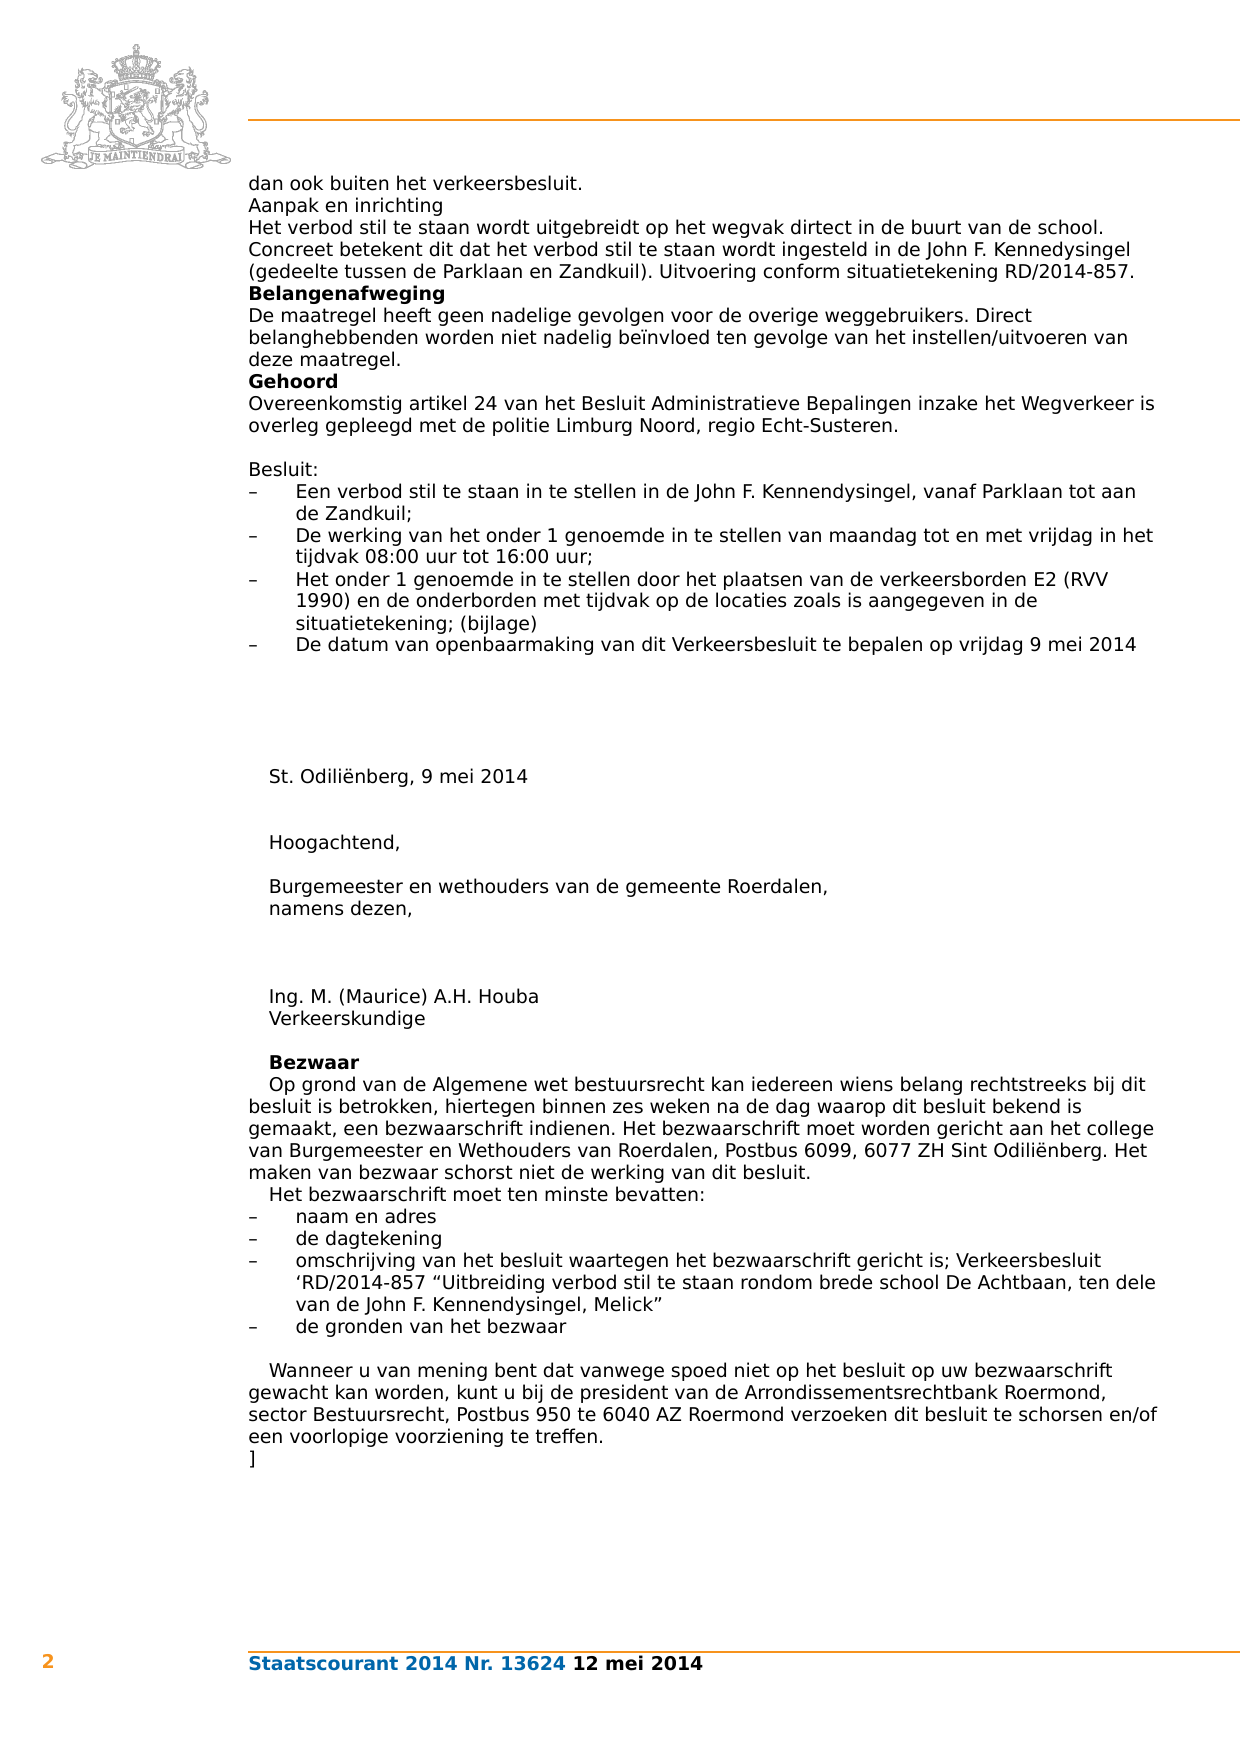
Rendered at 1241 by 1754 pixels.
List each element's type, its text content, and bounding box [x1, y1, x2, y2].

text Wanneer u van mening bent dat vanwege spoed niet op het besluit op uw bezwaarschrift gewacht kan worden, kunt u bij de president van de Arrondissementsrechtbank Roermond, sector Bestuursrecht, Postbus 950 te 6040 AZ Roermond verzoeken dit besluit te schorsen en/of een voorlopige voorziening te treffen. [248, 1360, 1163, 1448]
list Een verbod stil te staan in te stellen in de John F. Kennendysingel, vanaf Parklaan tot aan de Zandkuil; [248, 481, 1163, 524]
text ] [248, 1448, 1163, 1469]
list de gronden van het bezwaar [248, 1316, 1163, 1338]
text Verkeerskundige [248, 1008, 1163, 1030]
text Burgemeester en wethouders van de gemeente Roerdalen, [248, 876, 1163, 898]
text De maatregel heeft geen nadelige gevolgen voor de overige weggebruikers. Direct belanghebbenden worden niet nadelig beïnvloed ten gevolge van het instellen/uitvoeren van deze maatregel. [248, 305, 1163, 371]
list Het onder 1 genoemde in te stellen door het plaatsen van de verkeersborden E2 (RVV 1990) en de onderborden met tijdvak op de locaties zoals is aangegeven in de situatietekening; (bijlage) [248, 568, 1163, 634]
text St. Odiliënberg, 9 mei 2014 [248, 766, 1163, 788]
text Belangenafweging [248, 283, 1163, 305]
list naam en adres [248, 1206, 1163, 1228]
list omschrijving van het besluit waartegen het bezwaarschrift gericht is; Verkeersbesluit ‘RD/2014-857 “Uitbreiding verbod stil te staan rondom brede school De Achtbaan, ten dele van de John F. Kennendysingel, Melick” [248, 1250, 1163, 1316]
text Bezwaar [248, 1052, 1163, 1074]
text dan ook buiten het verkeersbesluit. [248, 173, 1163, 195]
text Gehoord [248, 371, 1163, 393]
text Het bezwaarschrift moet ten minste bevatten: [248, 1184, 1163, 1206]
text Het verbod stil te staan wordt uitgebreidt op het wegvak dirtect in de buurt van de school. Concreet betekent dit dat het verbod stil te staan wordt ingesteld in de John F. Kennedysingel (gedeelte tussen de Parklaan en Zandkuil). Uitvoering conform situatietekening RD/2014-857. [248, 217, 1163, 283]
picture [41, 44, 231, 169]
list de dagtekening [248, 1228, 1163, 1250]
list De werking van het onder 1 genoemde in te stellen van maandag tot en met vrijdag in het tijdvak 08:00 uur tot 16:00 uur; [248, 524, 1163, 568]
text Hoogachtend, [248, 832, 1163, 854]
text Besluit: [248, 458, 1163, 481]
list De datum van openbaarmaking van dit Verkeersbesluit te bepalen op vrijdag 9 mei 2014 [248, 634, 1163, 656]
text namens dezen, [248, 898, 1163, 920]
text Ing. M. (Maurice) A.H. Houba [248, 986, 1163, 1008]
text Aanpak en inrichting [248, 195, 1163, 217]
text Overeenkomstig artikel 24 van het Besluit Administratieve Bepalingen inzake het Wegverkeer is overleg gepleegd met de politie Limburg Noord, regio Echt-Susteren. [248, 393, 1163, 437]
text Op grond van de Algemene wet bestuursrecht kan iedereen wiens belang rechtstreeks bij dit besluit is betrokken, hiertegen binnen zes weken na de dag waarop dit besluit bekend is gemaakt, een bezwaarschrift indienen. Het bezwaarschrift moet worden gericht aan het college van Burgemeester en Wethouders van Roerdalen, Postbus 6099, 6077 ZH Sint Odiliënberg. Het maken van bezwaar schorst niet de werking van dit besluit. [248, 1074, 1163, 1184]
